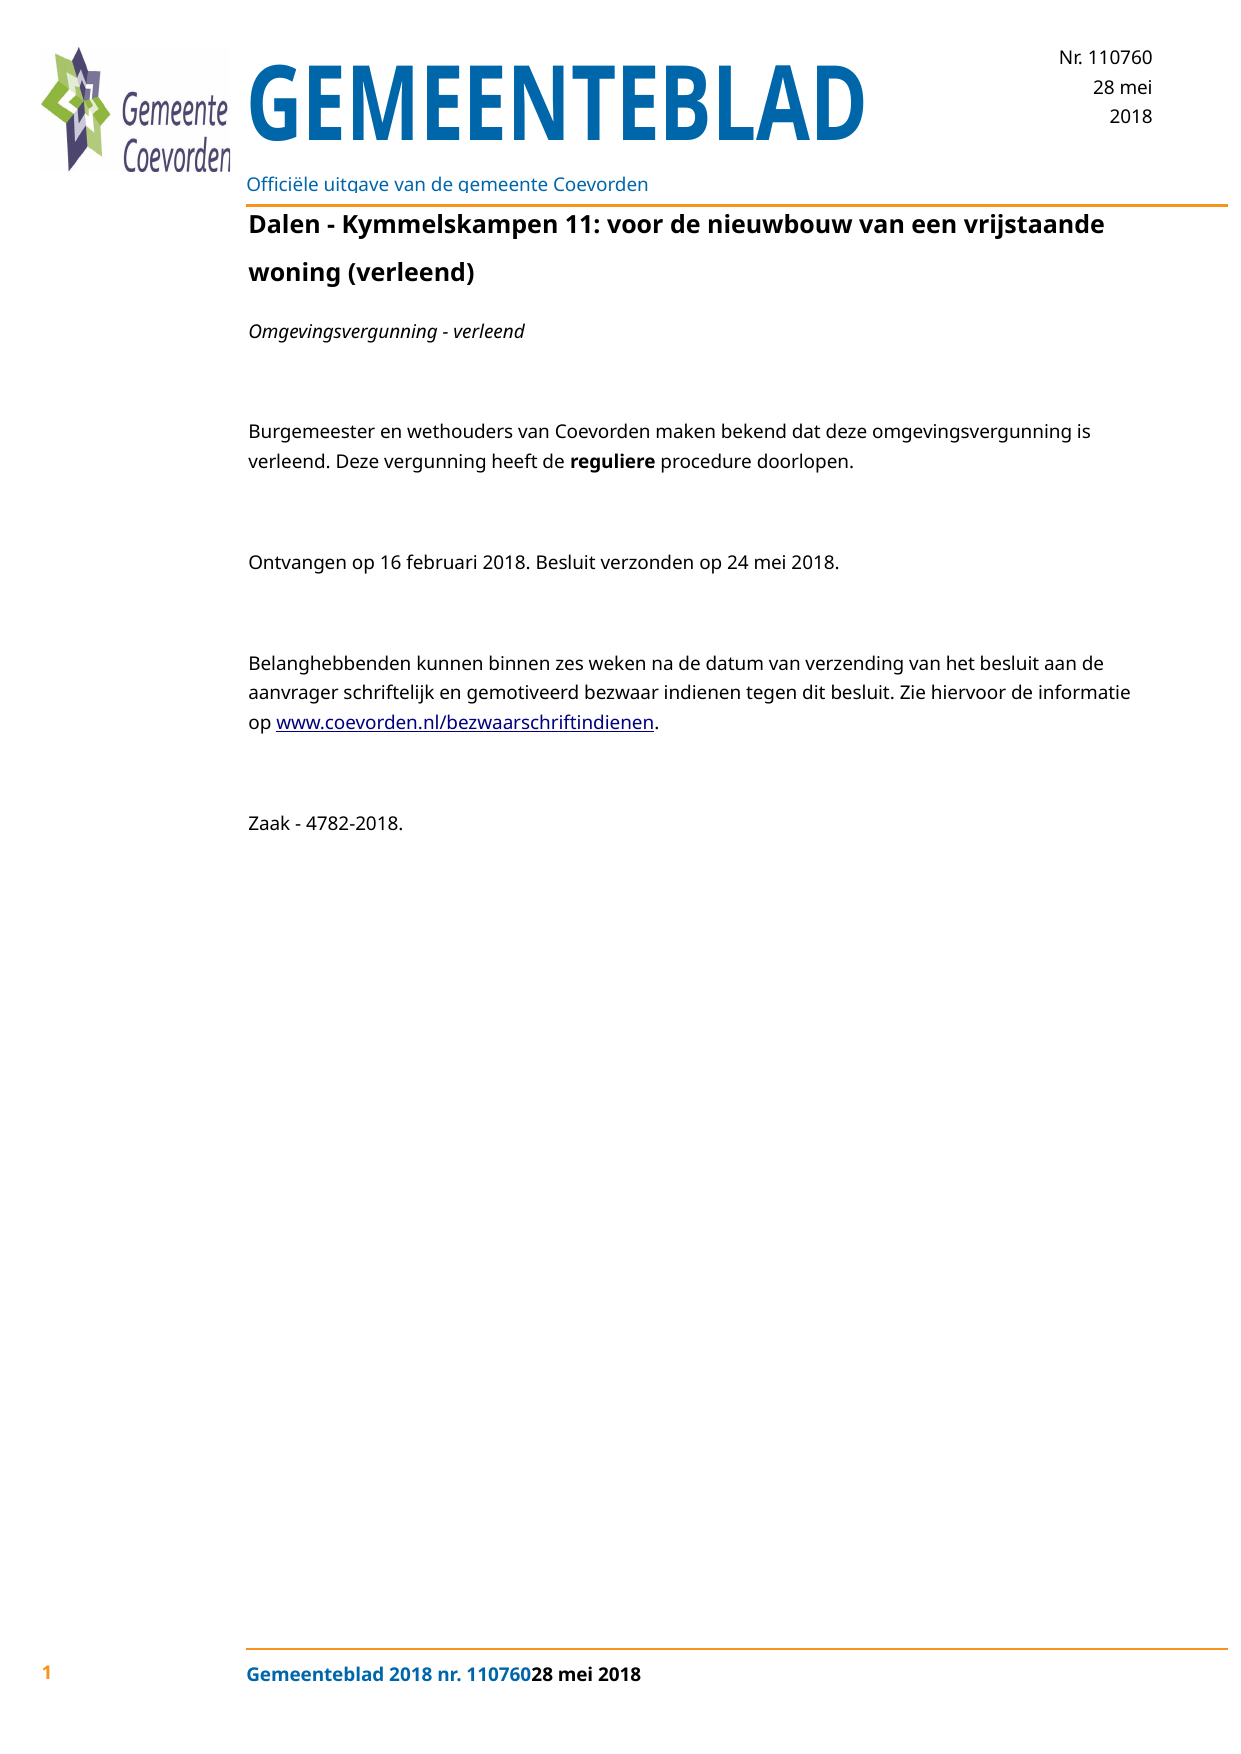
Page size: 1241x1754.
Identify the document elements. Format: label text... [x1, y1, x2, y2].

text Belanghebbenden kunnen binnen zes weken na de datum van verzending van het besluit aan de aanvrager schriftelijk en gemotiveerd bezwaar indienen tegen dit besluit. Zie hiervoor de informatie op www.coevorden.nl/bezwaarschriftindienen. [248, 650, 1152, 735]
text Omgevingsvergunning - verleend [248, 318, 1152, 344]
text Zaak - 4782-2018. [248, 810, 1152, 836]
text Burgemeester en wethouders van Coevorden maken bekend dat deze omgevingsvergunning is verleend. Deze vergunning heeft de reguliere procedure doorlopen. [248, 419, 1152, 474]
text Dalen - Kymmelskampen 11: voor de nieuwbouw van een vrijstaande woning (verleend) [248, 207, 1152, 288]
picture [41, 47, 231, 172]
text Ontvangen op 16 februari 2018. Besluit verzonden op 24 mei 2018. [248, 549, 1152, 575]
